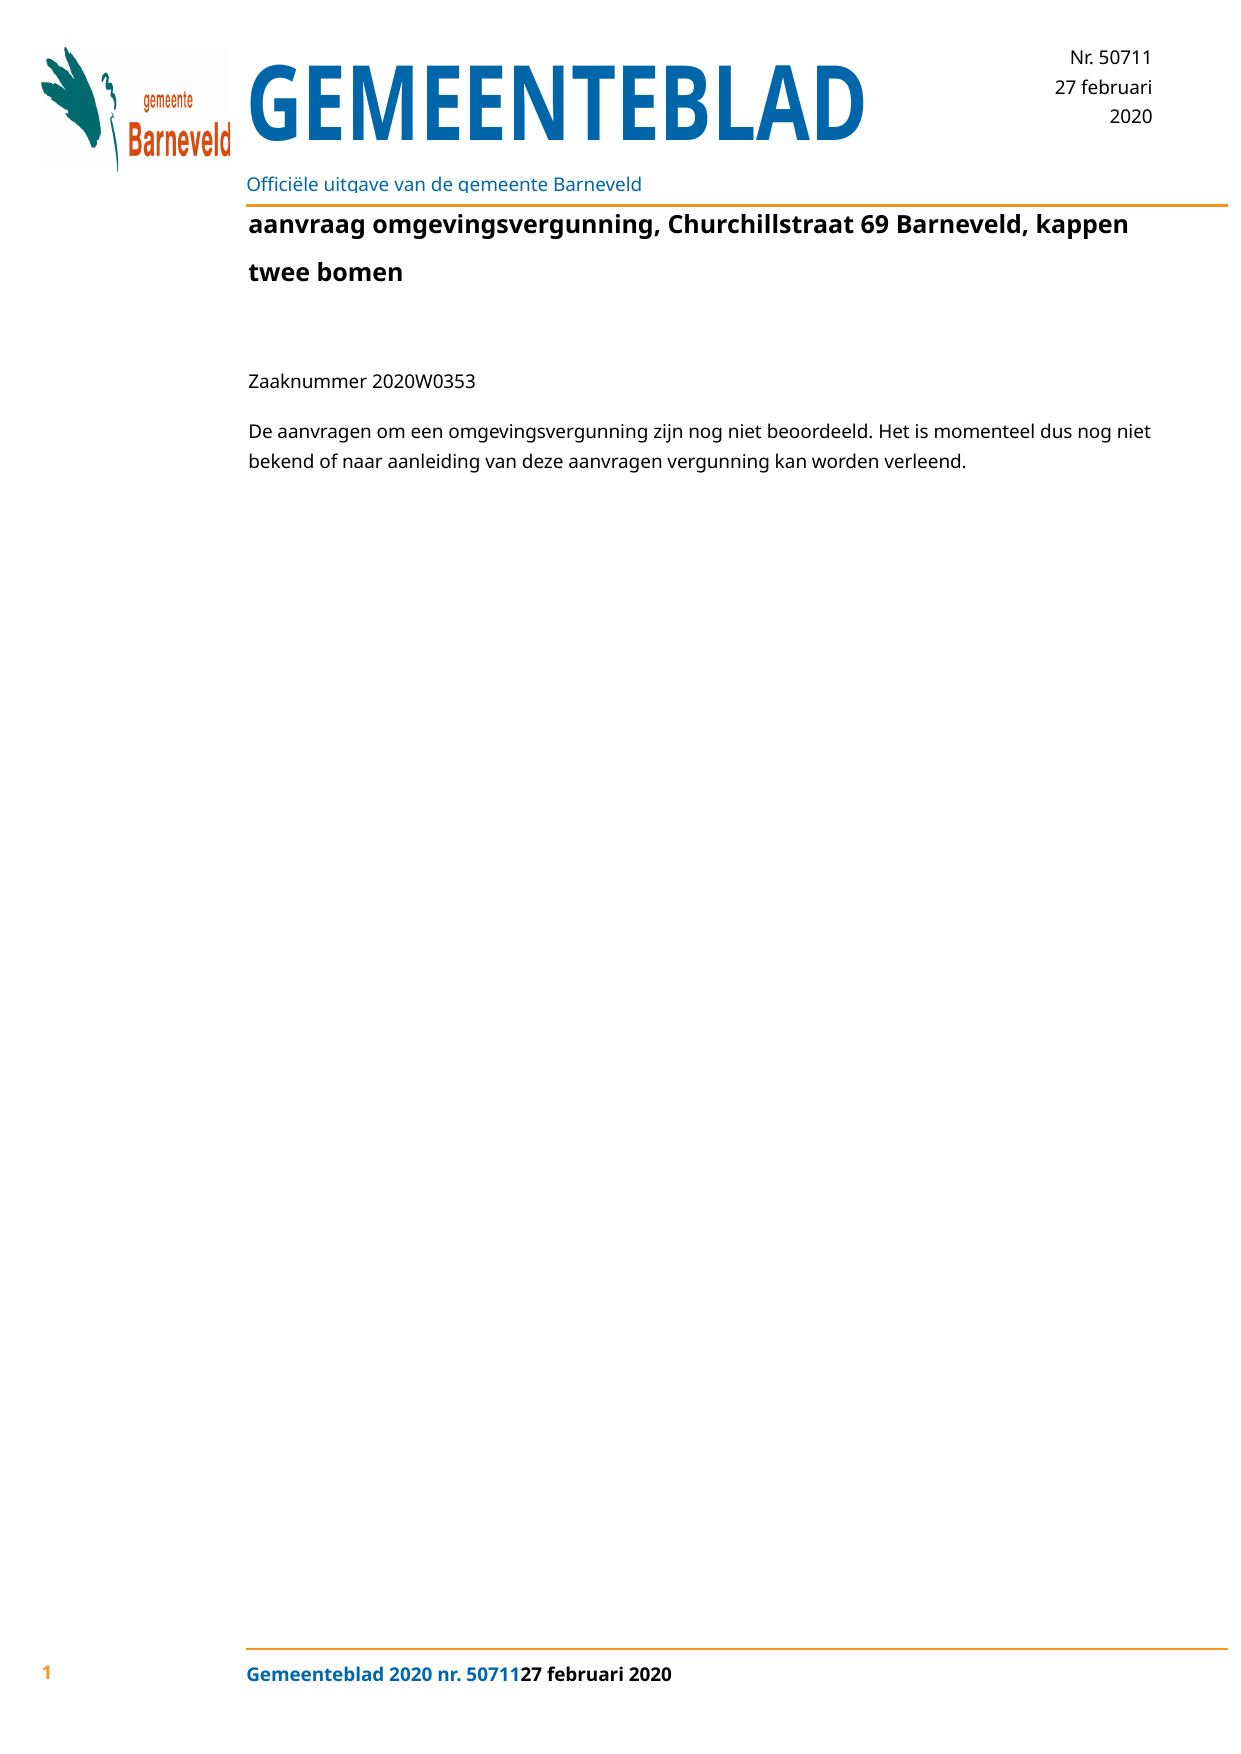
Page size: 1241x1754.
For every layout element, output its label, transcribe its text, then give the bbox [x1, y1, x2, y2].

text Zaaknummer 2020W0353 [248, 368, 1152, 394]
text aanvraag omgevingsvergunning, Churchillstraat 69 Barneveld, kappen twee bomen [248, 207, 1152, 288]
picture [41, 47, 231, 172]
text De aanvragen om een omgevingsvergunning zijn nog niet beoordeeld. Het is momenteel dus nog niet bekend of naar aanleiding van deze aanvragen vergunning kan worden verleend. [248, 419, 1152, 474]
